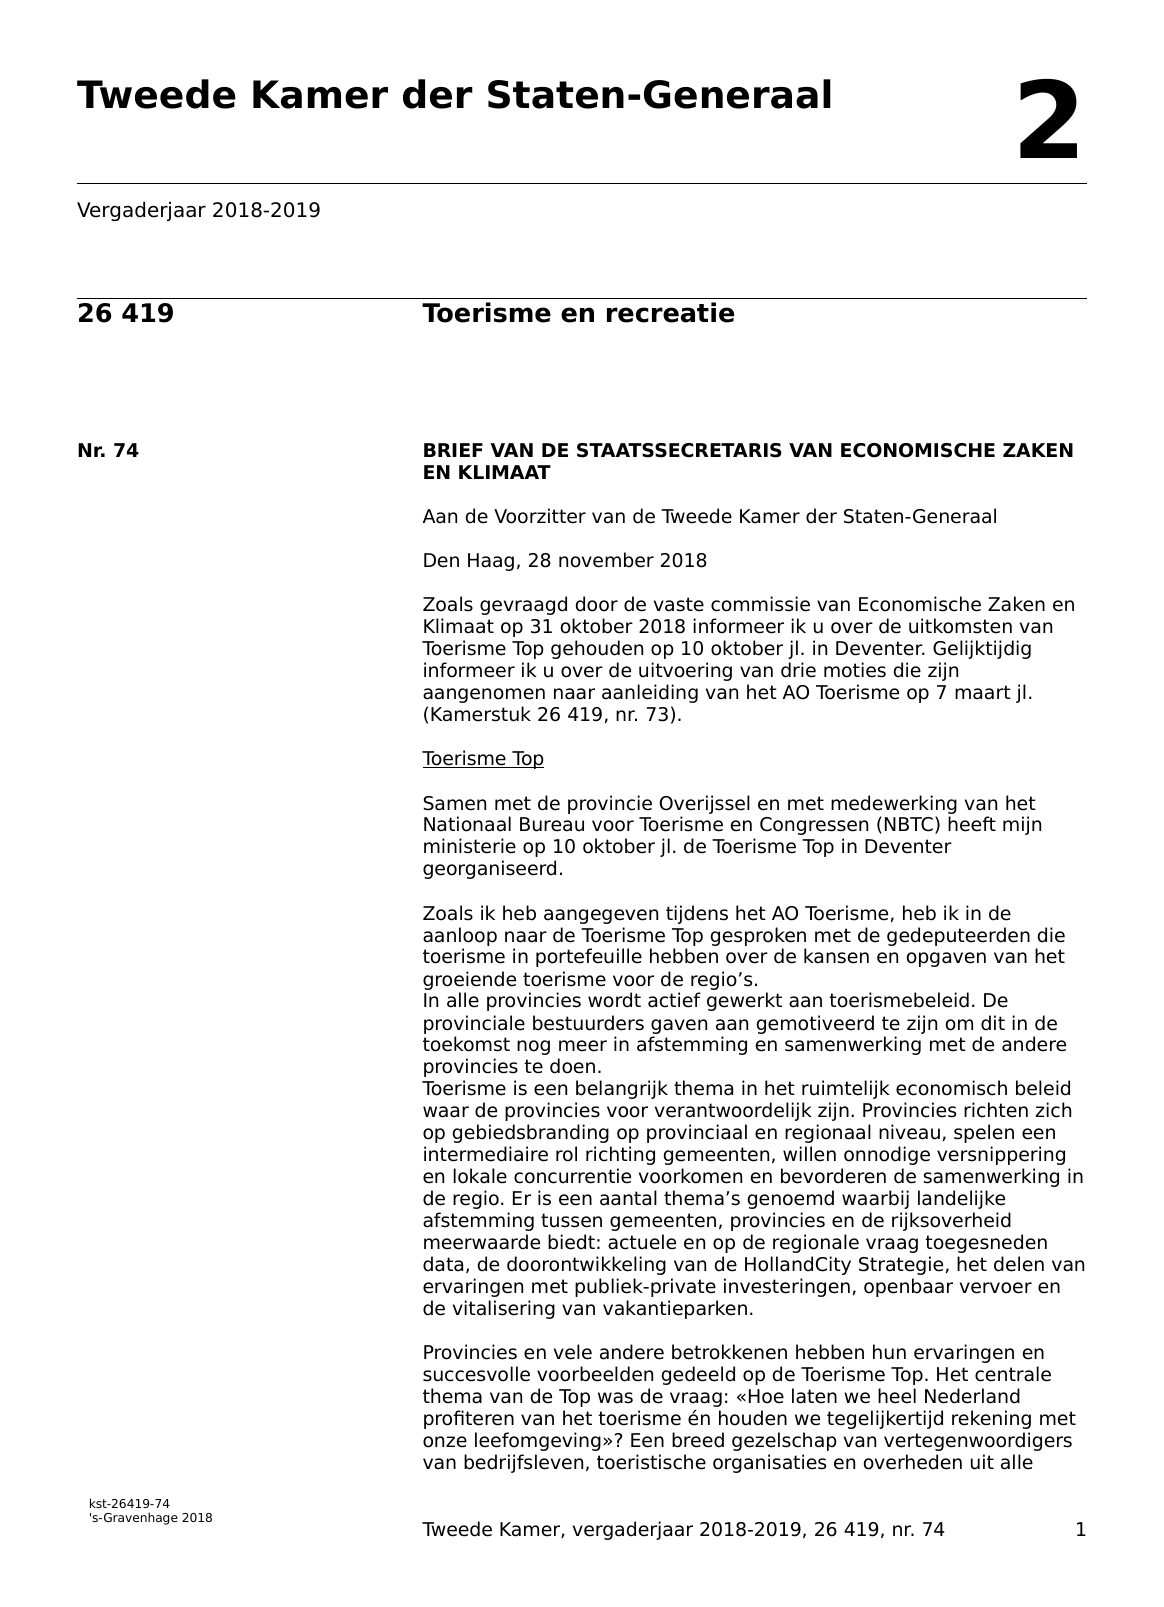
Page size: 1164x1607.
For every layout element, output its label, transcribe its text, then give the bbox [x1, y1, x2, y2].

text Samen met de provincie Overijssel en met medewerking van het Nationaal Bureau voor Toerisme en Congressen (NBTC) heeft mijn ministerie op 10 oktober jl. de Toerisme Top in Deventer georganiseerd. [422, 792, 1087, 880]
text Zoals gevraagd door de vaste commissie van Economische Zaken en Klimaat op 31 oktober 2018 informeer ik u over de uitkomsten van Toerisme Top gehouden op 10 oktober jl. in Deventer. Gelijktijdig informeer ik u over de uitvoering van drie moties die zijn aangenomen naar aanleiding van het AO Toerisme op 7 maart jl. (Kamerstuk 26 419, nr. 73). [422, 594, 1087, 726]
text Den Haag, 28 november 2018 [422, 550, 1087, 572]
text In alle provincies wordt actief gewerkt aan toerismebeleid. De provinciale bestuurders gaven aan gemotiveerd te zijn om dit in de toekomst nog meer in afstemming en samenwerking met de andere provincies te doen. [422, 990, 1087, 1078]
text 's-Gravenhage 2018 [88, 1511, 323, 1525]
text Aan de Voorzitter van de Tweede Kamer der Staten-Generaal [422, 506, 1087, 528]
text kst-26419-74 [88, 1497, 323, 1511]
table_header 2 [886, 59, 1087, 183]
subtitle Nr. 74 BRIEF VAN DE STAATSSECRETARIS VAN ECONOMISCHE ZAKEN EN KLIMAAT [77, 440, 1087, 484]
table_header Tweede Kamer der Staten-Generaal [77, 59, 886, 183]
text Toerisme is een belangrijk thema in het ruimtelijk economisch beleid waar de provincies voor verantwoordelijk zijn. Provincies richten zich op gebiedsbranding op provinciaal en regionaal niveau, spelen een intermediaire rol richting gemeenten, willen onnodige versnippering en lokale concurrentie voorkomen en bevorderen de samenwerking in de regio. Er is een aantal thema’s genoemd waarbij landelijke afstemming tussen gemeenten, provincies en de rijksoverheid meerwaarde biedt: actuele en op de regionale vraag toegesneden data, de doorontwikkeling van de HollandCity Strategie, het delen van ervaringen met publiek-private investeringen, openbaar vervoer en de vitalisering van vakantieparken. [422, 1078, 1087, 1320]
text Provincies en vele andere betrokkenen hebben hun ervaringen en succesvolle voorbeelden gedeeld op de Toerisme Top. Het centrale thema van de Top was de vraag: «Hoe laten we heel Nederland profiteren van het toerisme én houden we tegelijkertijd rekening met onze leefomgeving»? Een breed gezelschap van vertegenwoordigers van bedrijfsleven, toeristische organisaties en overheden uit alle [422, 1342, 1087, 1474]
text Zoals ik heb aangegeven tijdens het AO Toerisme, heb ik in de aanloop naar de Toerisme Top gesproken met de gedeputeerden die toerisme in portefeuille hebben over de kansen en opgaven van het groeiende toerisme voor de regio’s. [422, 902, 1087, 990]
table_cell Vergaderjaar 2018-2019 [77, 184, 1087, 298]
subtitle 26 419 Toerisme en recreatie [77, 299, 1087, 329]
subtitle Toerisme Top [422, 748, 1087, 770]
